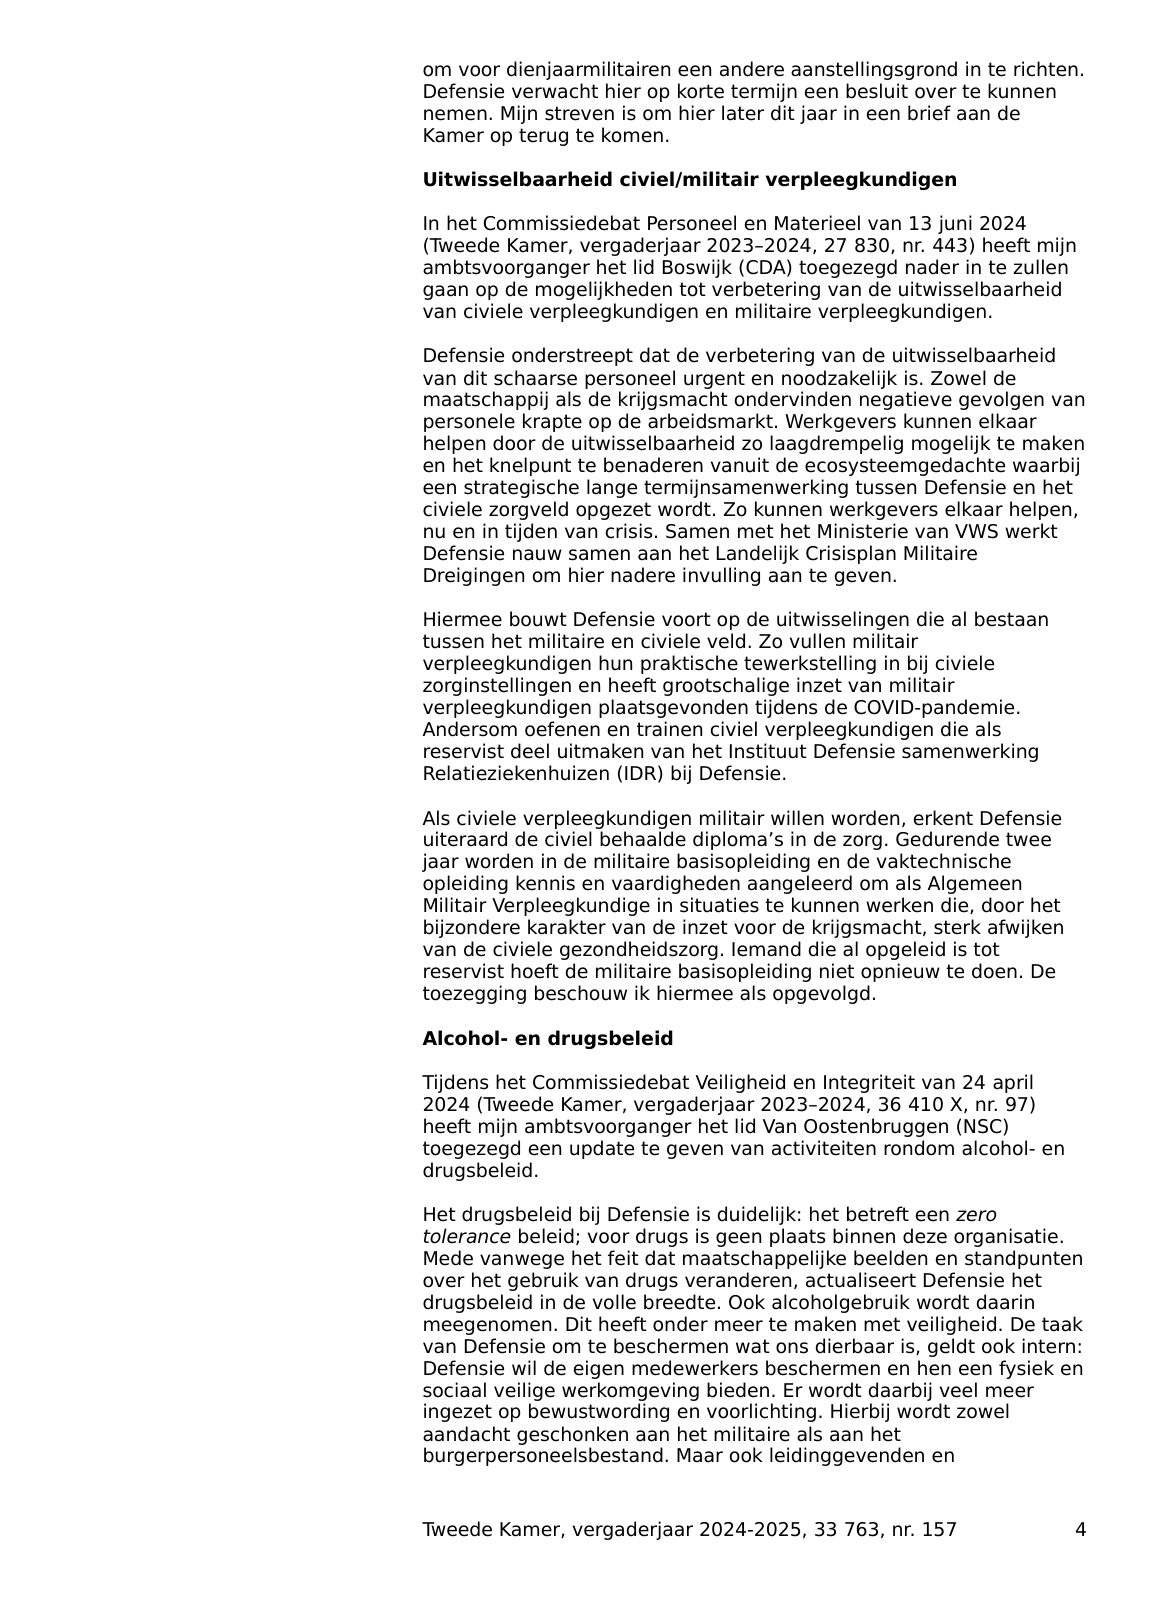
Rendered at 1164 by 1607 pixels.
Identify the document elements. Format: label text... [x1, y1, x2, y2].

text Defensie onderstreept dat de verbetering van de uitwisselbaarheid van dit schaarse personeel urgent en noodzakelijk is. Zowel de maatschappij als de krijgsmacht ondervinden negatieve gevolgen van personele krapte op de arbeidsmarkt. Werkgevers kunnen elkaar helpen door de uitwisselbaarheid zo laagdrempelig mogelijk te maken en het knelpunt te benaderen vanuit de ecosysteemgedachte waarbij een strategische lange termijnsamenwerking tussen Defensie en het civiele zorgveld opgezet wordt. Zo kunnen werkgevers elkaar helpen, nu en in tijden van crisis. Samen met het Ministerie van VWS werkt Defensie nauw samen aan het Landelijk Crisisplan Militaire Dreigingen om hier nadere invulling aan te geven. [422, 345, 1087, 587]
text In het Commissiedebat Personeel en Materieel van 13 juni 2024 (Tweede Kamer, vergaderjaar 2023–2024, 27 830, nr. 443) heeft mijn ambtsvoorganger het lid Boswijk (CDA) toegezegd nader in te zullen gaan op de mogelijkheden tot verbetering van de uitwisselbaarheid van civiele verpleegkundigen en militaire verpleegkundigen. [422, 213, 1087, 323]
text om voor dienjaarmilitairen een andere aanstellingsgrond in te richten. Defensie verwacht hier op korte termijn een besluit over te kunnen nemen. Mijn streven is om hier later dit jaar in een brief aan de Kamer op terug te komen. [422, 59, 1087, 147]
text Hiermee bouwt Defensie voort op de uitwisselingen die al bestaan tussen het militaire en civiele veld. Zo vullen militair verpleegkundigen hun praktische tewerkstelling in bij civiele zorginstellingen en heeft grootschalige inzet van militair verpleegkundigen plaatsgevonden tijdens de COVID-pandemie. Andersom oefenen en trainen civiel verpleegkundigen die als reservist deel uitmaken van het Instituut Defensie samenwerking Relatieziekenhuizen (IDR) bij Defensie. [422, 609, 1087, 785]
text Tijdens het Commissiedebat Veiligheid en Integriteit van 24 april 2024 (Tweede Kamer, vergaderjaar 2023–2024, 36 410 X, nr. 97) heeft mijn ambtsvoorganger het lid Van Oostenbruggen (NSC) toegezegd een update te geven van activiteiten rondom alcohol- en drugsbeleid. [422, 1072, 1087, 1181]
text Het drugsbeleid bij Defensie is duidelijk: het betreft een zero tolerance beleid; voor drugs is geen plaats binnen deze organisatie. Mede vanwege het feit dat maatschappelijke beelden en standpunten over het gebruik van drugs veranderen, actualiseert Defensie het drugsbeleid in de volle breedte. Ook alcoholgebruik wordt daarin meegenomen. Dit heeft onder meer te maken met veiligheid. De taak van Defensie om te beschermen wat ons dierbaar is, geldt ook intern: Defensie wil de eigen medewerkers beschermen en hen een fysiek en sociaal veilige werkomgeving bieden. Er wordt daarbij veel meer ingezet op bewustwording en voorlichting. Hierbij wordt zowel aandacht geschonken aan het militaire als aan het burgerpersoneelsbestand. Maar ook leidinggevenden en [422, 1204, 1087, 1467]
subtitle Uitwisselbaarheid civiel/militair verpleegkundigen [422, 169, 1087, 191]
text Als civiele verpleegkundigen militair willen worden, erkent Defensie uiteraard de civiel behaalde diploma’s in de zorg. Gedurende twee jaar worden in de militaire basisopleiding en de vaktechnische opleiding kennis en vaardigheden aangeleerd om als Algemeen Militair Verpleegkundige in situaties te kunnen werken die, door het bijzondere karakter van de inzet voor de krijgsmacht, sterk afwijken van de civiele gezondheidszorg. Iemand die al opgeleid is tot reservist hoeft de militaire basisopleiding niet opnieuw te doen. De toezegging beschouw ik hiermee als opgevolgd. [422, 807, 1087, 1005]
subtitle Alcohol- en drugsbeleid [422, 1027, 1087, 1049]
